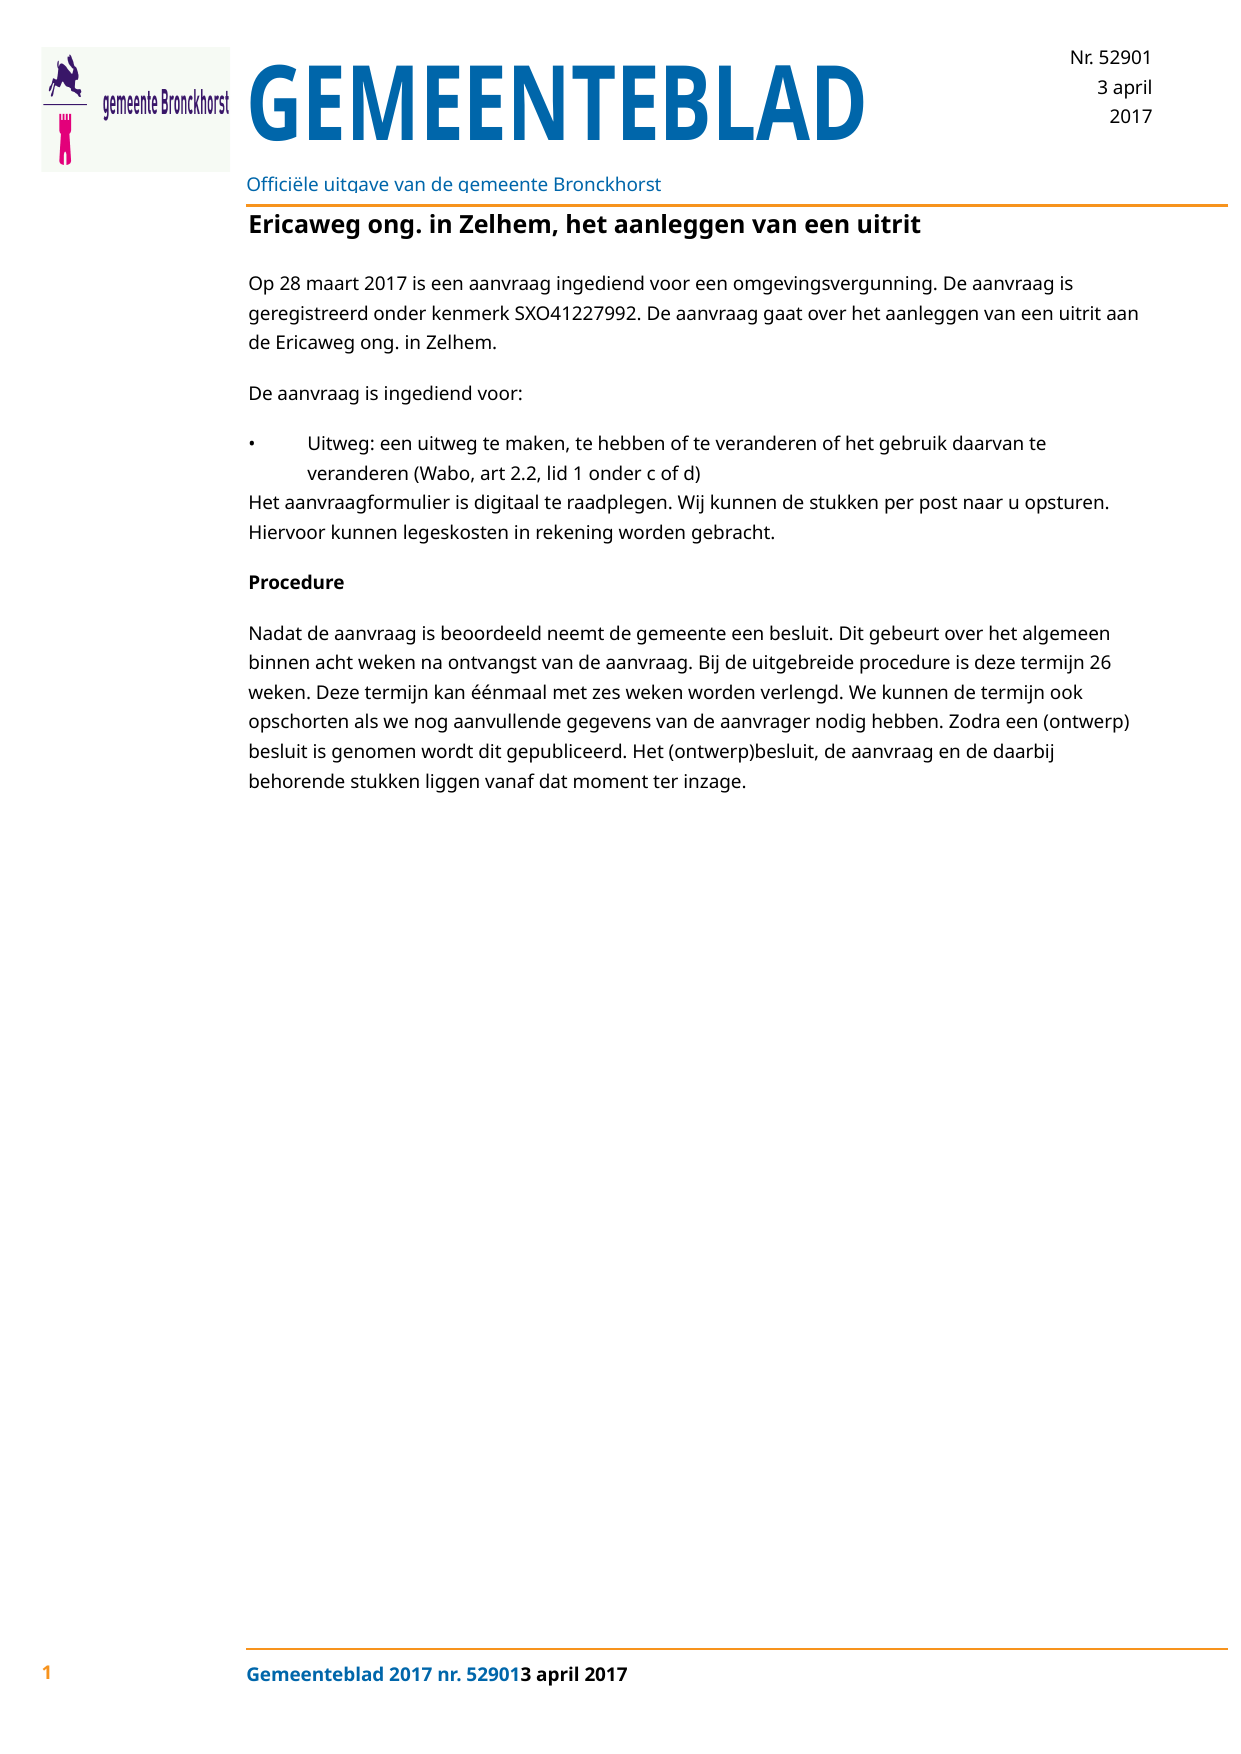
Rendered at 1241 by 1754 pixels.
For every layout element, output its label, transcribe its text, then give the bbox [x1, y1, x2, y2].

text Procedure [248, 569, 1152, 595]
text Op 28 maart 2017 is een aanvraag ingediend voor een omgevingsvergunning. De aanvraag is geregistreerd onder kenmerk SXO41227992. De aanvraag gaat over het aanleggen van een uitrit aan de Ericaweg ong. in Zelhem. [248, 270, 1152, 355]
list Uitweg: een uitweg te maken, te hebben of te veranderen of het gebruik daarvan te veranderen (Wabo, art 2.2, lid 1 onder c of d) [248, 430, 1152, 486]
text De aanvraag is ingediend voor: [248, 380, 1152, 406]
text Ericaweg ong. in Zelhem, het aanleggen van een uitrit [248, 207, 1152, 241]
picture [41, 47, 231, 172]
text Nadat de aanvraag is beoordeeld neemt de gemeente een besluit. Dit gebeurt over het algemeen binnen acht weken na ontvangst van de aanvraag. Bij de uitgebreide procedure is deze termijn 26 weken. Deze termijn kan éénmaal met zes weken worden verlengd. We kunnen de termijn ook opschorten als we nog aanvullende gegevens van de aanvrager nodig hebben. Zodra een (ontwerp) besluit is genomen wordt dit gepubliceerd. Het (ontwerp)besluit, de aanvraag en de daarbij behorende stukken liggen vanaf dat moment ter inzage. [248, 620, 1152, 793]
text Het aanvraagformulier is digitaal te raadplegen. Wij kunnen de stukken per post naar u opsturen. Hiervoor kunnen legeskosten in rekening worden gebracht. [248, 489, 1152, 545]
